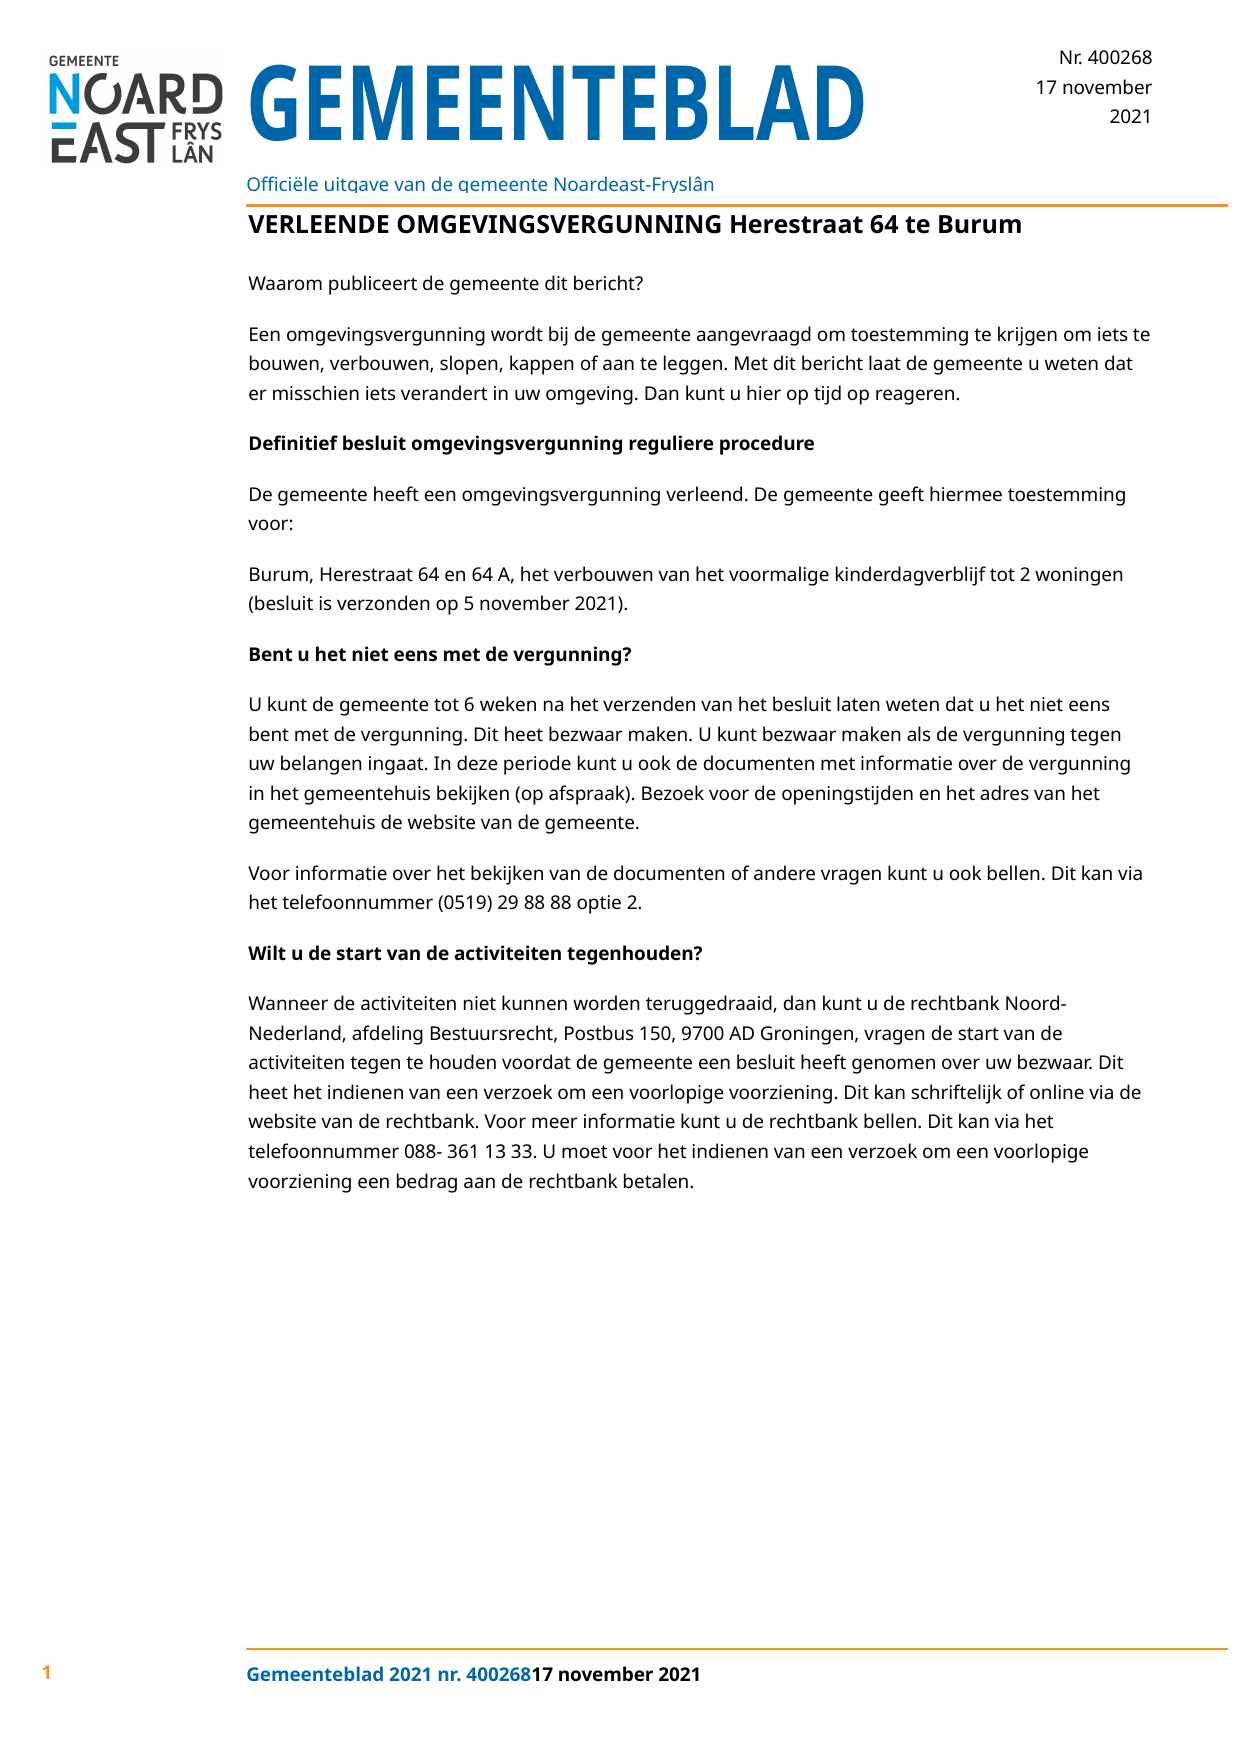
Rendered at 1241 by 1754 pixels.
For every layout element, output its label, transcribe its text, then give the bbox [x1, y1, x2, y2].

text De gemeente heeft een omgevingsvergunning verleend. De gemeente geeft hiermee toestemming voor: [248, 481, 1152, 536]
text Wilt u de start van de activiteiten tegenhouden? [248, 940, 1152, 966]
text Een omgevingsvergunning wordt bij de gemeente aangevraagd om toestemming te krijgen om iets te bouwen, verbouwen, slopen, kappen of aan te leggen. Met dit bericht laat de gemeente u weten dat er misschien iets verandert in uw omgeving. Dan kunt u hier op tijd op reageren. [248, 321, 1152, 406]
text U kunt de gemeente tot 6 weken na het verzenden van het besluit laten weten dat u het niet eens bent met de vergunning. Dit heet bezwaar maken. U kunt bezwaar maken als de vergunning tegen uw belangen ingaat. In deze periode kunt u ook de documenten met informatie over de vergunning in het gemeentehuis bekijken (op afspraak). Bezoek voor de openingstijden en het adres van het gemeentehuis de website van de gemeente. [248, 691, 1152, 835]
text Definitief besluit omgevingsvergunning reguliere procedure [248, 430, 1152, 456]
picture [41, 47, 231, 172]
text Bent u het niet eens met de vergunning? [248, 641, 1152, 666]
text Waarom publiceert de gemeente dit bericht? [248, 270, 1152, 296]
text Voor informatie over het bekijken van de documenten of andere vragen kunt u ook bellen. Dit kan via het telefoonnummer (0519) 29 88 88 optie 2. [248, 860, 1152, 915]
text VERLEENDE OMGEVINGSVERGUNNING Herestraat 64 te Burum [248, 207, 1152, 241]
text Wanneer de activiteiten niet kunnen worden teruggedraaid, dan kunt u de rechtbank Noord-Nederland, afdeling Bestuursrecht, Postbus 150, 9700 AD Groningen, vragen de start van de activiteiten tegen te houden voordat de gemeente een besluit heeft genomen over uw bezwaar. Dit heet het indienen van een verzoek om een voorlopige voorziening. Dit kan schriftelijk of online via de website van de rechtbank. Voor meer informatie kunt u de rechtbank bellen. Dit kan via het telefoonnummer 088- 361 13 33. U moet voor het indienen van een verzoek om een voorlopige voorziening een bedrag aan de rechtbank betalen. [248, 990, 1152, 1193]
text Burum, Herestraat 64 en 64 A, het verbouwen van het voormalige kinderdagverblijf tot 2 woningen (besluit is verzonden op 5 november 2021). [248, 561, 1152, 616]
